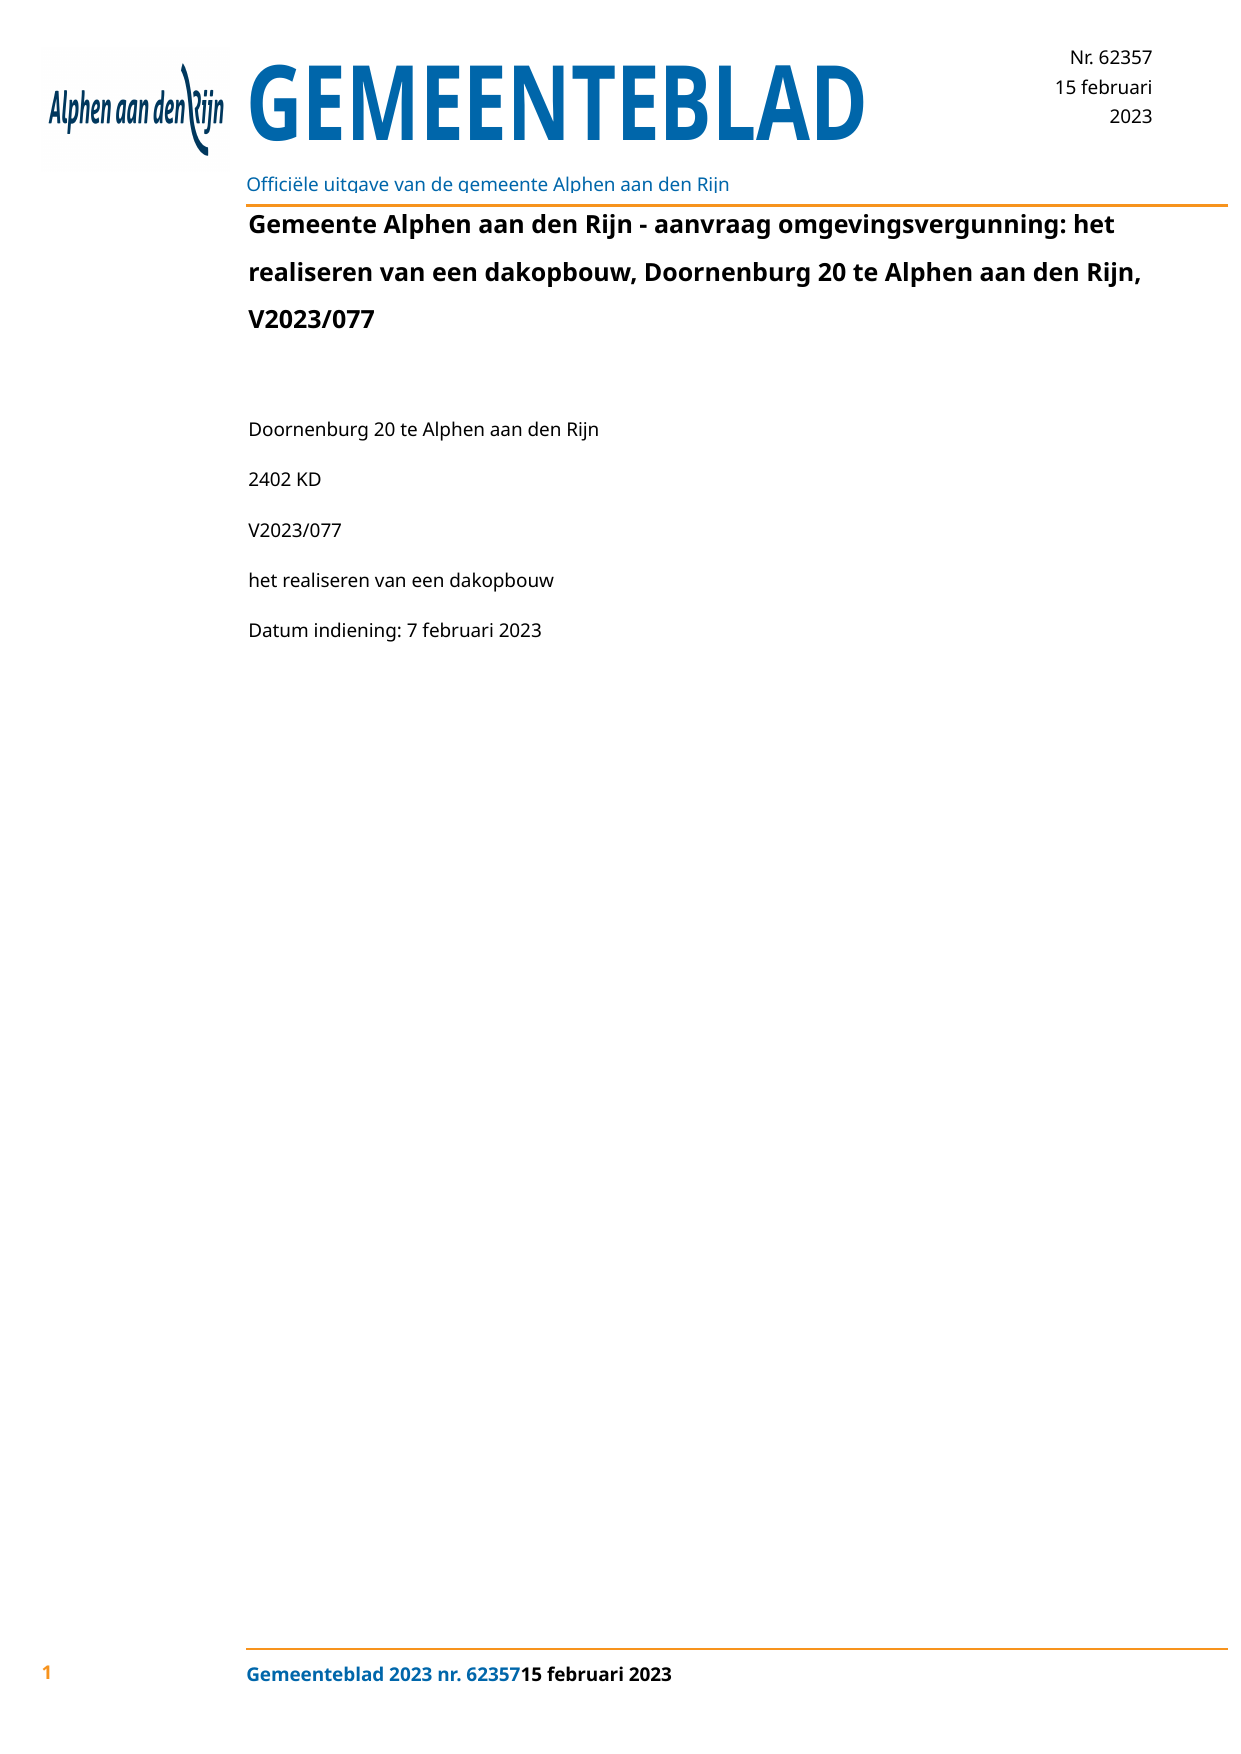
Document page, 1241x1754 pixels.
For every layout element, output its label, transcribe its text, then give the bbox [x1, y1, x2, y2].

text Gemeente Alphen aan den Rijn - aanvraag omgevingsvergunning: het realiseren van een dakopbouw, Doornenburg 20 te Alphen aan den Rijn, V2023/077 [248, 207, 1152, 336]
text 2402 KD [248, 466, 1152, 492]
text Datum indiening: 7 februari 2023 [248, 618, 1152, 643]
picture [41, 47, 231, 172]
text V2023/077 [248, 517, 1152, 542]
text Doornenburg 20 te Alphen aan den Rijn [248, 416, 1152, 442]
text het realiseren van een dakopbouw [248, 567, 1152, 593]
